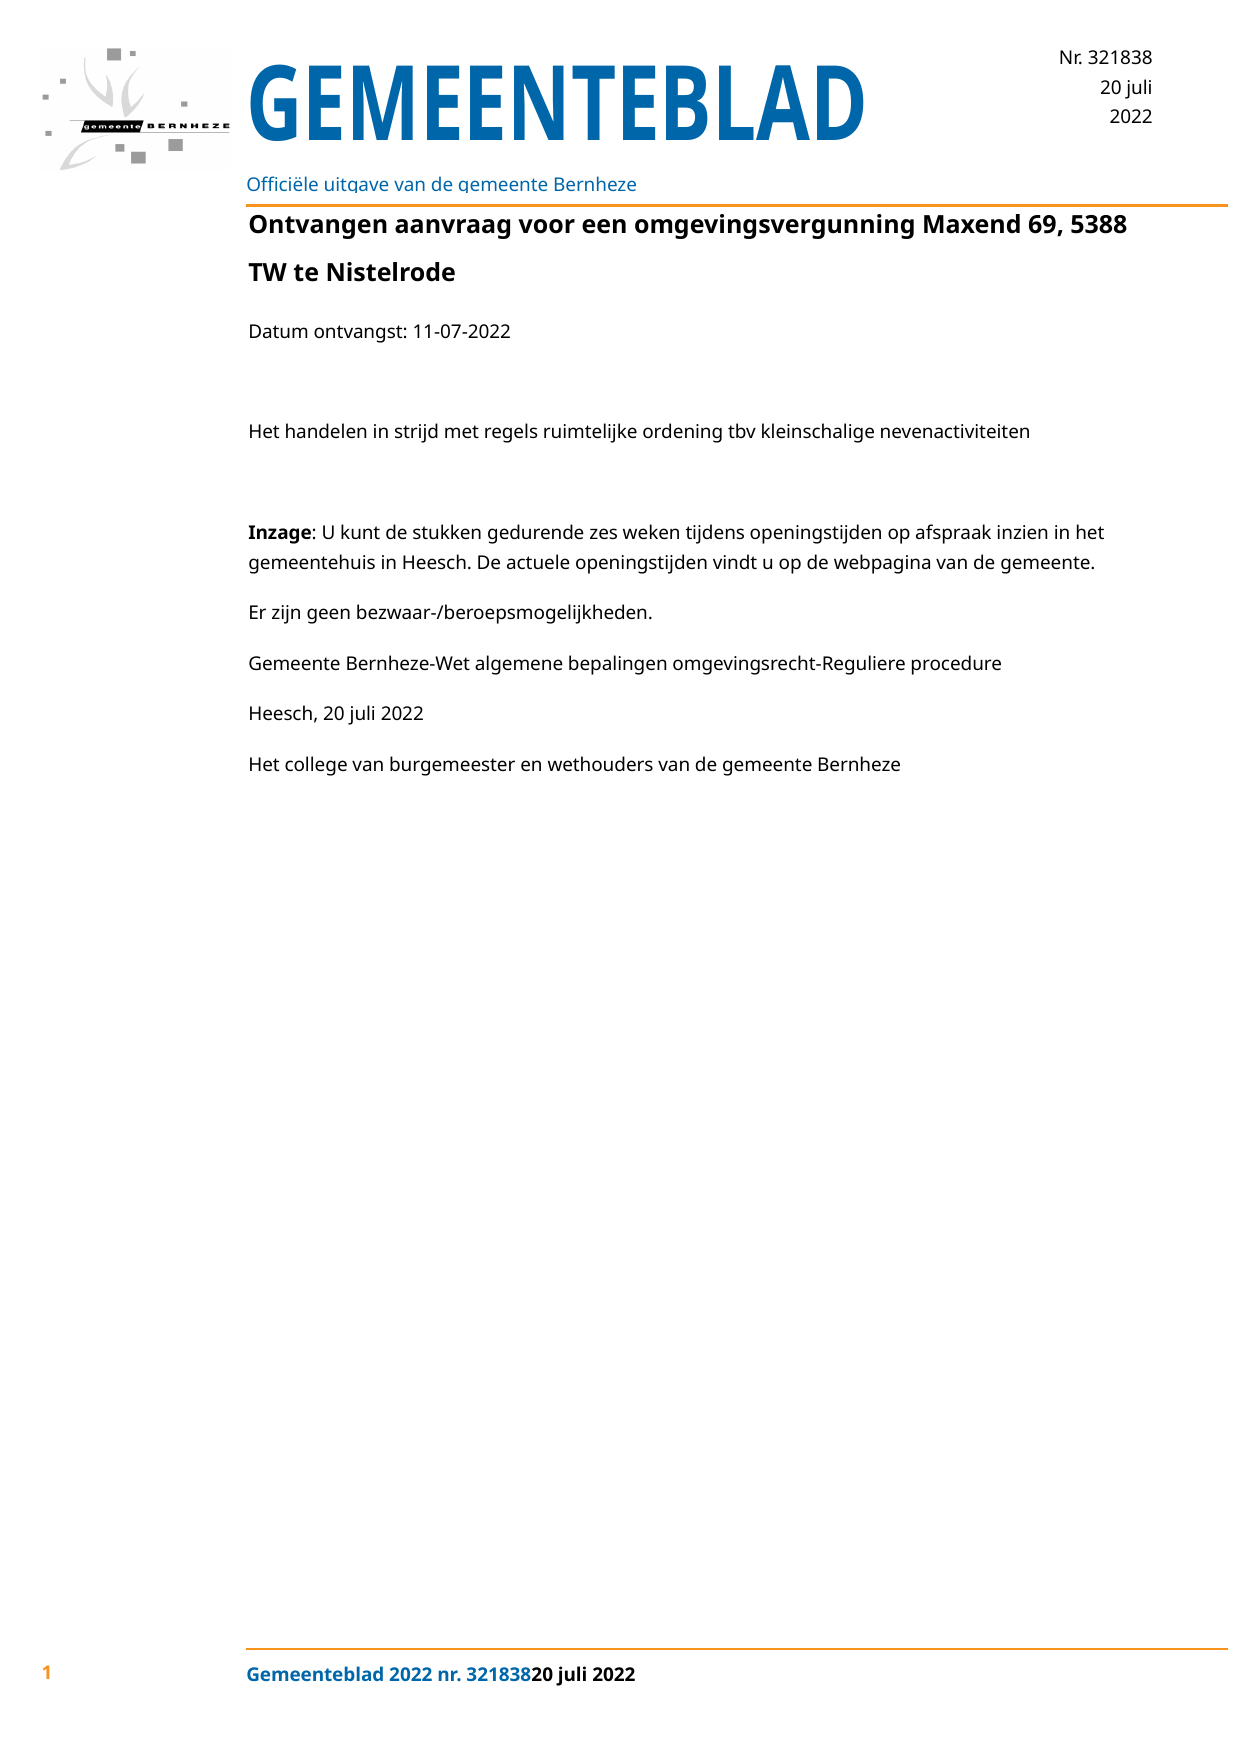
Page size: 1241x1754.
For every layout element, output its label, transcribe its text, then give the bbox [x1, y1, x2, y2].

text Gemeente Bernheze-Wet algemene bepalingen omgevingsrecht-Reguliere procedure [248, 650, 1152, 676]
text Heesch, 20 juli 2022 [248, 700, 1152, 726]
text Ontvangen aanvraag voor een omgevingsvergunning Maxend 69, 5388 TW te Nistelrode [248, 207, 1152, 288]
text Er zijn geen bezwaar-/beroepsmogelijkheden. [248, 599, 1152, 625]
picture [41, 47, 231, 172]
text Het college van burgemeester en wethouders van de gemeente Bernheze [248, 751, 1152, 777]
text Datum ontvangst: 11-07-2022 [248, 318, 1152, 344]
text Het handelen in strijd met regels ruimtelijke ordening tbv kleinschalige nevenactiviteiten [248, 419, 1152, 444]
text Inzage: U kunt de stukken gedurende zes weken tijdens openingstijden op afspraak inzien in het gemeentehuis in Heesch. De actuele openingstijden vindt u op de webpagina van de gemeente. [248, 519, 1152, 575]
